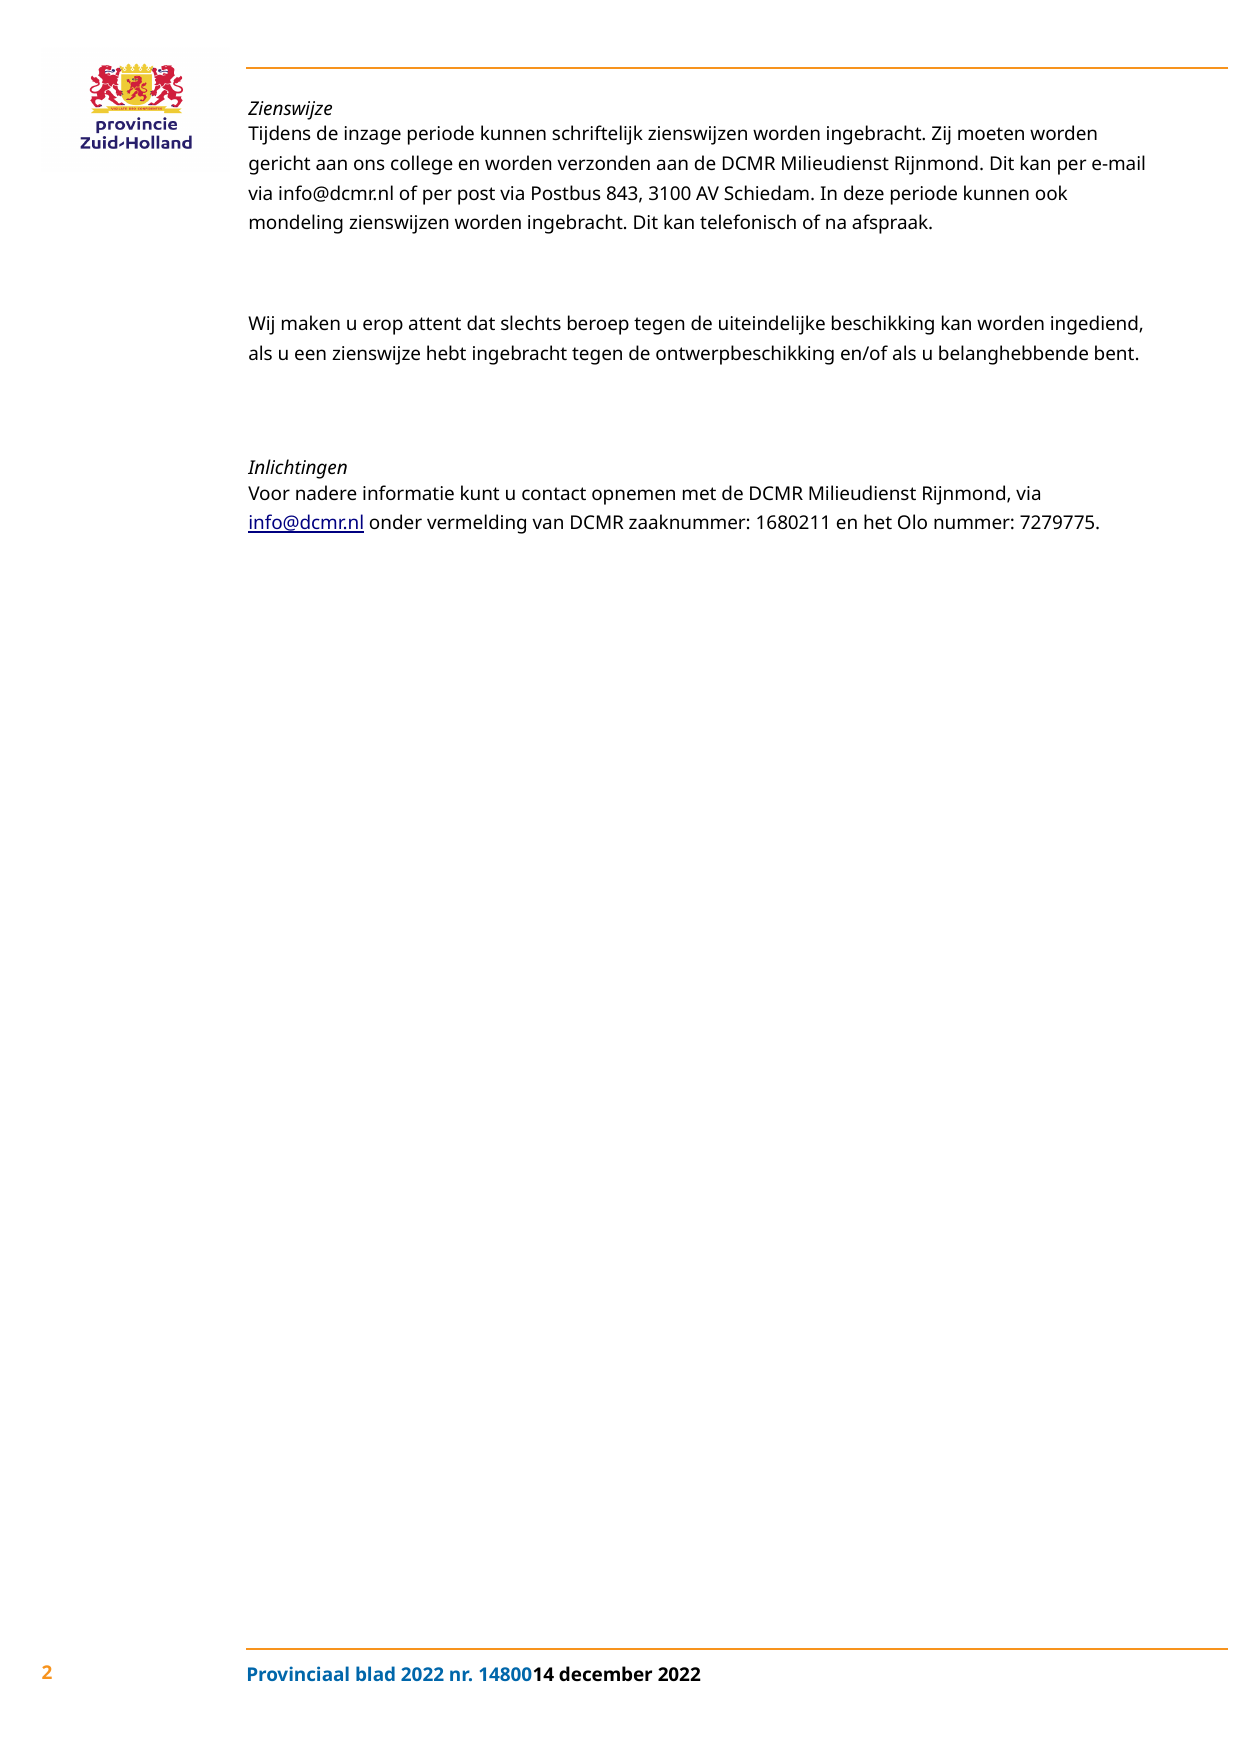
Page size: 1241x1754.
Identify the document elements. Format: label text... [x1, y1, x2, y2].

picture [41, 47, 231, 172]
text Voor nadere informatie kunt u contact opnemen met de DCMR Milieudienst Rijnmond, via info@dcmr.nl onder vermelding van DCMR zaaknummer: 1680211 en het Olo nummer: 7279775. [248, 480, 1152, 535]
text Zienswijze [248, 95, 1152, 121]
text Inlichtingen [248, 454, 1152, 480]
text Tijdens de inzage periode kunnen schriftelijk zienswijzen worden ingebracht. Zij moeten worden gericht aan ons college en worden verzonden aan de DCMR Milieudienst Rijnmond. Dit kan per e-mail via info@dcmr.nl of per post via Postbus 843, 3100 AV Schiedam. In deze periode kunnen ook mondeling zienswijzen worden ingebracht. Dit kan telefonisch of na afspraak. [248, 121, 1152, 235]
text Wij maken u erop attent dat slechts beroep tegen de uiteindelijke beschikking kan worden ingediend, als u een zienswijze hebt ingebracht tegen de ontwerpbeschikking en/of als u belanghebbende bent. [248, 310, 1152, 365]
